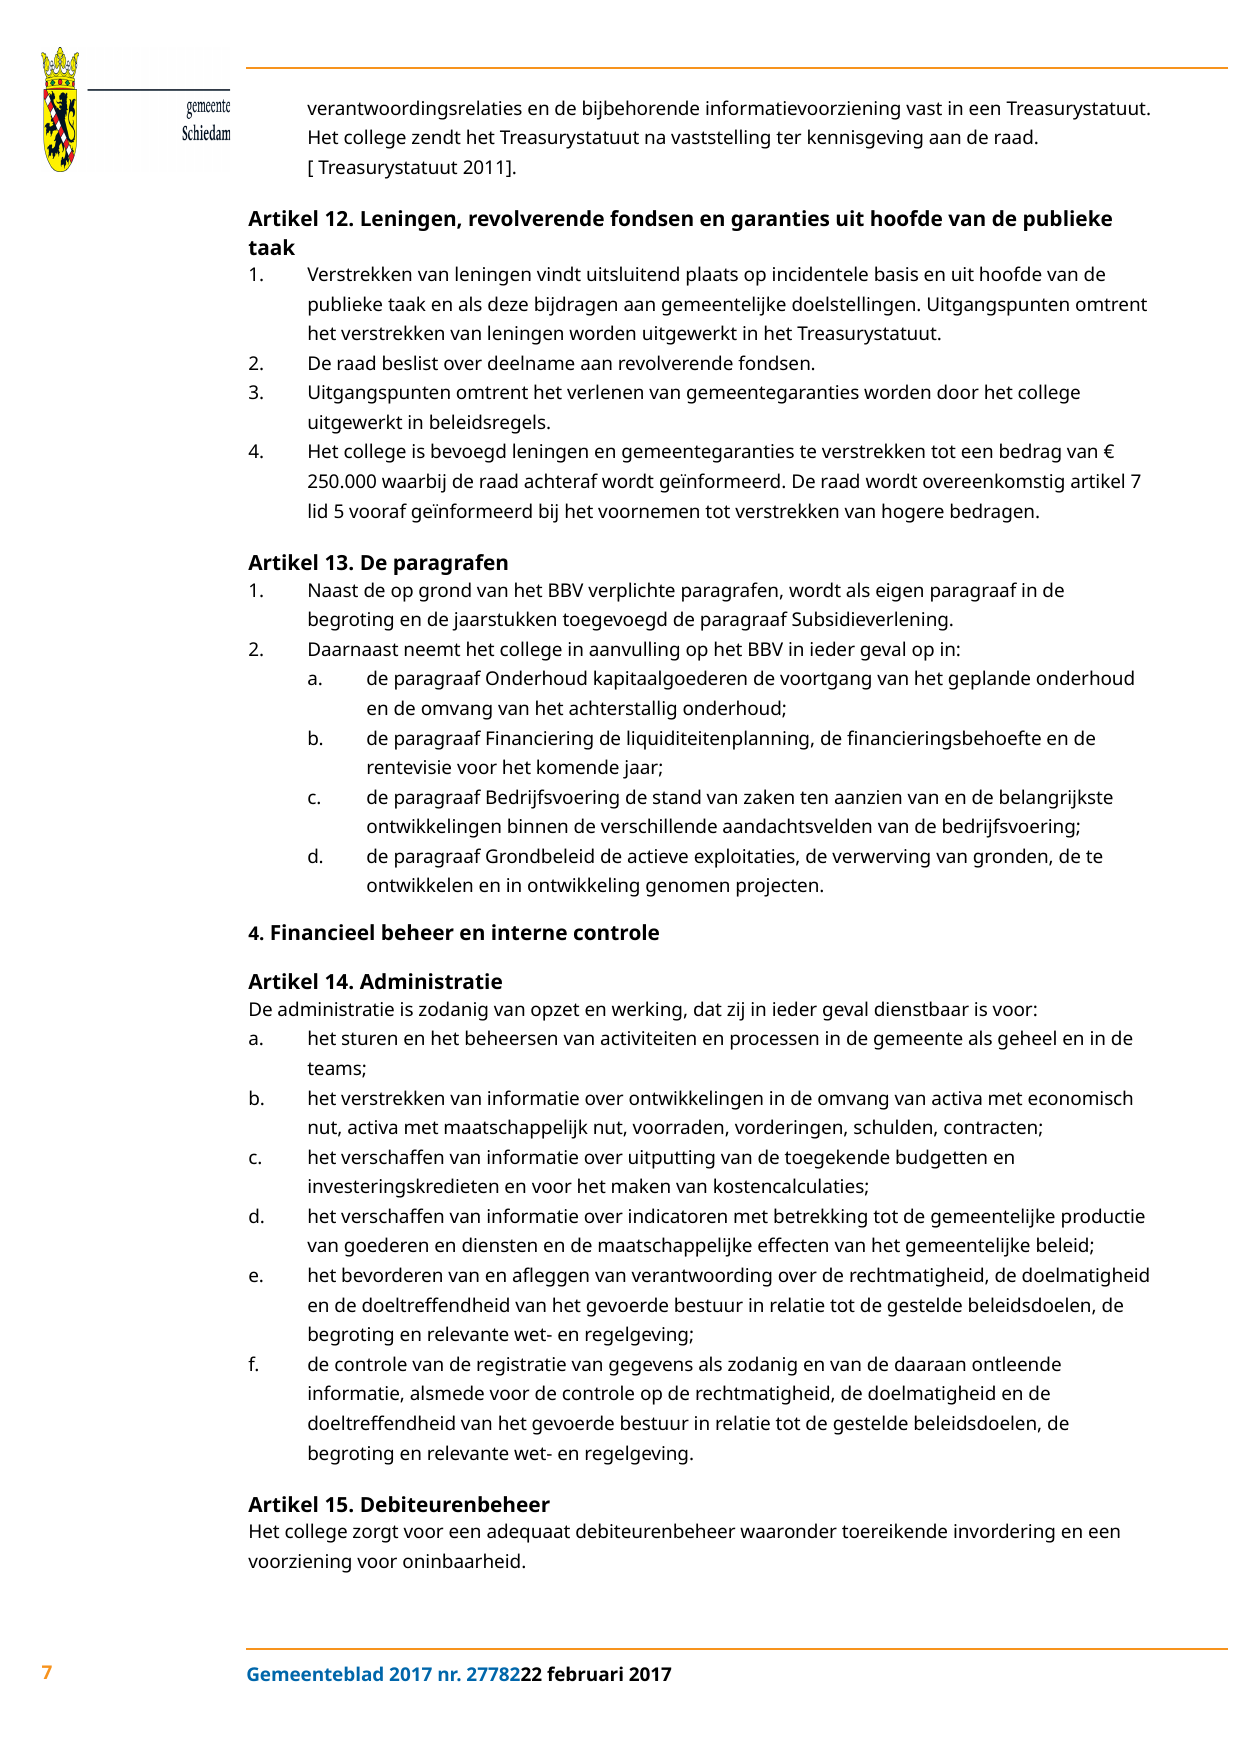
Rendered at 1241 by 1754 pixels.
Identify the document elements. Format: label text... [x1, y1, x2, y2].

list Verstrekken van leningen vindt uitsluitend plaats op incidentele basis en uit hoofde van de publieke taak en als deze bijdragen aan gemeentelijke doelstellingen. Uitgangspunten omtrent het verstrekken van leningen worden uitgewerkt in het Treasurystatuut. [248, 261, 1152, 346]
list Naast de op grond van het BBV verplichte paragrafen, wordt als eigen paragraaf in de begroting en de jaarstukken toegevoegd de paragraaf Subsidieverlening. [248, 577, 1152, 632]
text Artikel 13. De paragrafen [248, 548, 1152, 577]
list de paragraaf Grondbeleid de actieve exploitaties, de verwerving van gronden, de te ontwikkelen en in ontwikkeling genomen projecten. [307, 843, 1152, 898]
list de controle van de registratie van gegevens als zodanig en van de daaraan ontleende informatie, alsmede voor de controle op de rechtmatigheid, de doelmatigheid en de doeltreffendheid van het gevoerde bestuur in relatie tot de gestelde beleidsdoelen, de begroting en relevante wet- en regelgeving. [248, 1351, 1152, 1465]
list Uitgangspunten omtrent het verlenen van gemeentegaranties worden door het college uitgewerkt in beleidsregels. [248, 379, 1152, 435]
text Het college zorgt voor een adequaat debiteurenbeheer waaronder toereikende invordering en een voorziening voor oninbaarheid. [248, 1518, 1152, 1574]
list Daarnaast neemt het college in aanvulling op het BBV in ieder geval op in: [248, 636, 1152, 662]
list het verschaffen van informatie over uitputting van de toegekende budgetten en investeringskredieten en voor het maken van kostencalculaties; [248, 1144, 1152, 1199]
list de paragraaf Financiering de liquiditeitenplanning, de financieringsbehoefte en de rentevisie voor het komende jaar; [307, 725, 1152, 780]
list het verschaffen van informatie over indicatoren met betrekking tot de gemeentelijke productie van goederen en diensten en de maatschappelijke effecten van het gemeentelijke beleid; [248, 1203, 1152, 1258]
picture [41, 47, 231, 172]
list De raad beslist over deelname aan revolverende fondsen. [248, 350, 1152, 376]
list het sturen en het beheersen van activiteiten en processen in de gemeente als geheel en in de teams; [248, 1026, 1152, 1081]
text 4. Financieel beheer en interne controle [248, 918, 1152, 947]
list het verstrekken van informatie over ontwikkelingen in de omvang van activa met economisch nut, activa met maatschappelijk nut, voorraden, vorderingen, schulden, contracten; [248, 1085, 1152, 1140]
list het bevorderen van en afleggen van verantwoording over de rechtmatigheid, de doelmatigheid en de doeltreffendheid van het gevoerde bestuur in relatie tot de gestelde beleidsdoelen, de begroting en relevante wet- en regelgeving; [248, 1262, 1152, 1347]
text Artikel 12. Leningen, revolverende fondsen en garanties uit hoofde van de publieke taak [248, 204, 1152, 261]
list Het college is bevoegd leningen en gemeentegaranties te verstrekken tot een bedrag van € 250.000 waarbij de raad achteraf wordt geïnformeerd. De raad wordt overeenkomstig artikel 7 lid 5 vooraf geïnformeerd bij het voornemen tot verstrekken van hogere bedragen. [248, 439, 1152, 524]
text Artikel 15. Debiteurenbeheer [248, 1490, 1152, 1518]
text De administratie is zodanig van opzet en werking, dat zij in ieder geval dienstbaar is voor: [248, 996, 1152, 1022]
text Artikel 14. Administratie [248, 967, 1152, 996]
list de paragraaf Bedrijfsvoering de stand van zaken ten aanzien van en de belangrijkste ontwikkelingen binnen de verschillende aandachtsvelden van de bedrijfsvoering; [307, 784, 1152, 839]
list de paragraaf Onderhoud kapitaalgoederen de voortgang van het geplande onderhoud en de omvang van het achterstallig onderhoud; [307, 666, 1152, 721]
list verantwoordingsrelaties en de bijbehorende informatievoorziening vast in een Treasurystatuut. Het college zendt het Treasurystatuut na vaststelling ter kennisgeving aan de raad. [ Treasurystatuut 2011]. [248, 95, 1152, 180]
